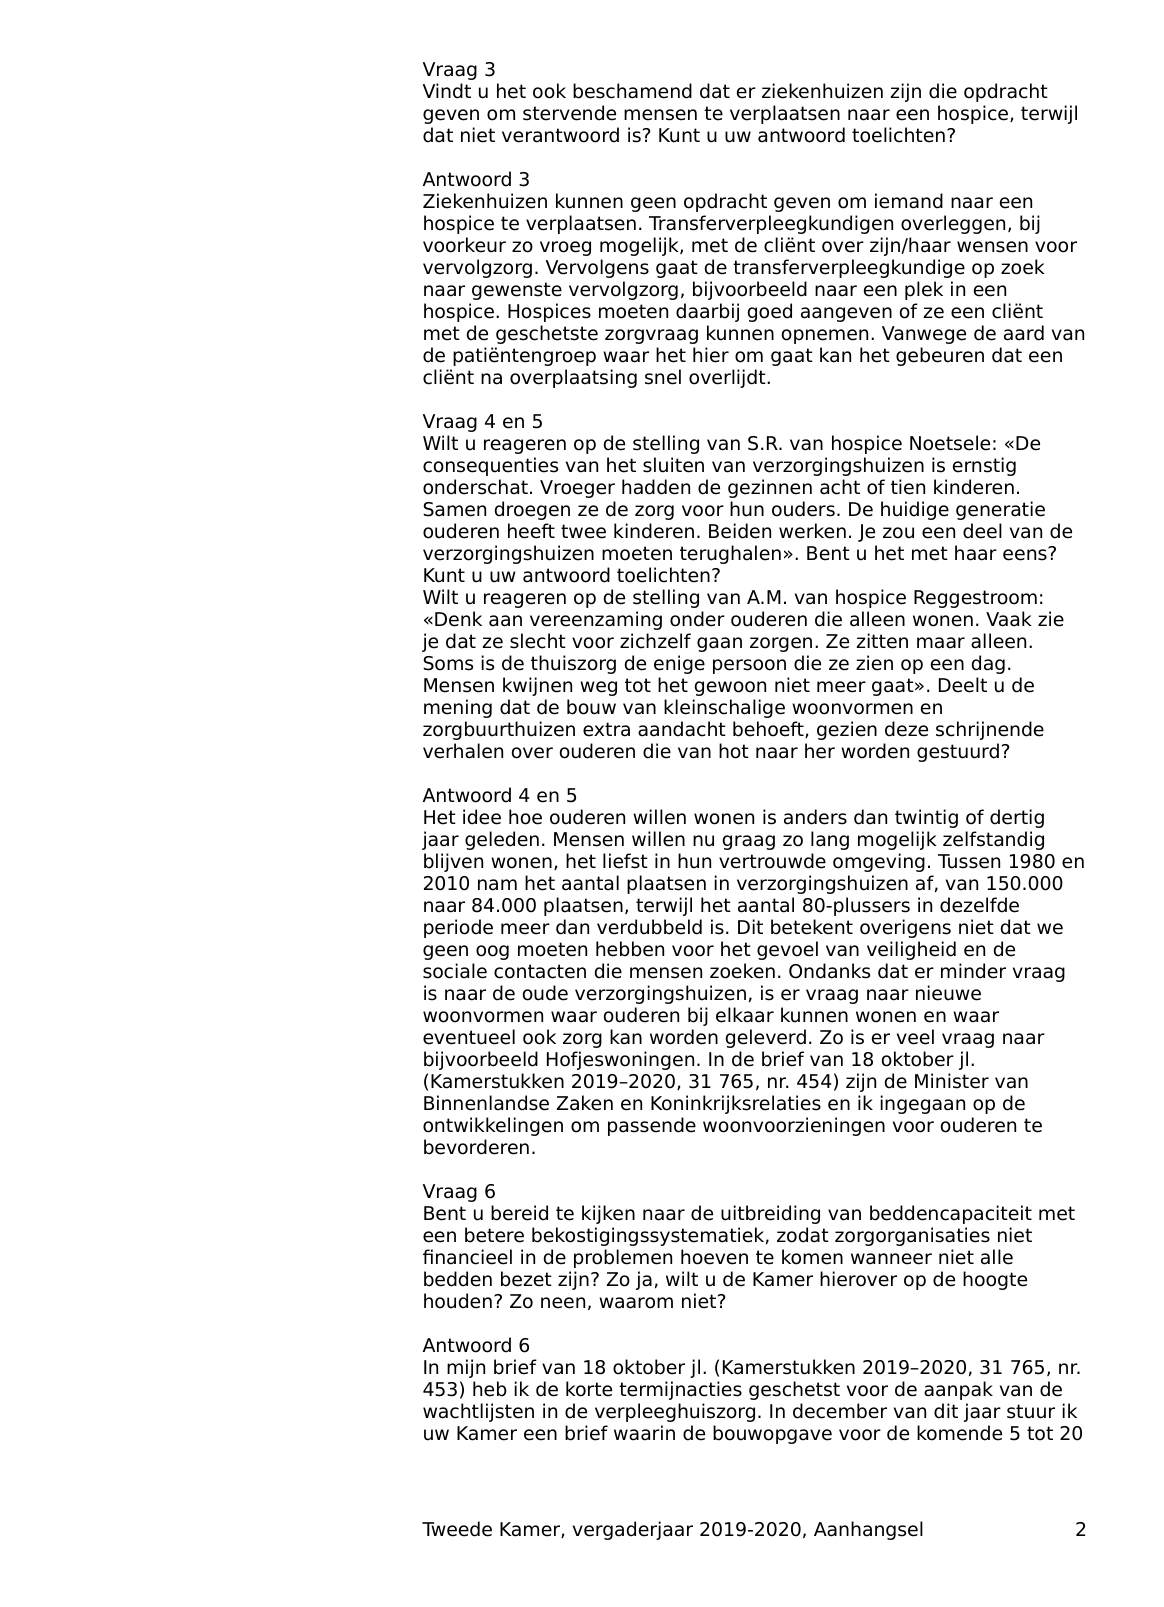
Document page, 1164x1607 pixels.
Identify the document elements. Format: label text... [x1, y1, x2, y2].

text Bent u bereid te kijken naar de uitbreiding van beddencapaciteit met een betere bekostigingssystematiek, zodat zorgorganisaties niet financieel in de problemen hoeven te komen wanneer niet alle bedden bezet zijn? Zo ja, wilt u de Kamer hierover op de hoogte houden? Zo neen, waarom niet? [422, 1203, 1087, 1313]
text In mijn brief van 18 oktober jl. (Kamerstukken 2019–2020, 31 765, nr. 453) heb ik de korte termijnacties geschetst voor de aanpak van de wachtlijsten in de verpleeghuiszorg. In december van dit jaar stuur ik uw Kamer een brief waarin de bouwopgave voor de komende 5 tot 20 [422, 1357, 1087, 1445]
text Antwoord 3 [422, 169, 1087, 191]
text Wilt u reageren op de stelling van S.R. van hospice Noetsele: «De consequenties van het sluiten van verzorgingshuizen is ernstig onderschat. Vroeger hadden de gezinnen acht of tien kinderen. Samen droegen ze de zorg voor hun ouders. De huidige generatie ouderen heeft twee kinderen. Beiden werken. Je zou een deel van de verzorgingshuizen moeten terughalen». Bent u het met haar eens? Kunt u uw antwoord toelichten? [422, 433, 1087, 587]
text Wilt u reageren op de stelling van A.M. van hospice Reggestroom: «Denk aan vereenzaming onder ouderen die alleen wonen. Vaak zie je dat ze slecht voor zichzelf gaan zorgen. Ze zitten maar alleen. Soms is de thuiszorg de enige persoon die ze zien op een dag. Mensen kwijnen weg tot het gewoon niet meer gaat». Deelt u de mening dat de bouw van kleinschalige woonvormen en zorgbuurthuizen extra aandacht behoeft, gezien deze schrijnende verhalen over ouderen die van hot naar her worden gestuurd? [422, 587, 1087, 763]
text Antwoord 6 [422, 1335, 1087, 1357]
text Vindt u het ook beschamend dat er ziekenhuizen zijn die opdracht geven om stervende mensen te verplaatsen naar een hospice, terwijl dat niet verantwoord is? Kunt u uw antwoord toelichten? [422, 81, 1087, 147]
text Het idee hoe ouderen willen wonen is anders dan twintig of dertig jaar geleden. Mensen willen nu graag zo lang mogelijk zelfstandig blijven wonen, het liefst in hun vertrouwde omgeving. Tussen 1980 en 2010 nam het aantal plaatsen in verzorgingshuizen af, van 150.000 naar 84.000 plaatsen, terwijl het aantal 80-plussers in dezelfde periode meer dan verdubbeld is. Dit betekent overigens niet dat we geen oog moeten hebben voor het gevoel van veiligheid en de sociale contacten die mensen zoeken. Ondanks dat er minder vraag is naar de oude verzorgingshuizen, is er vraag naar nieuwe woonvormen waar ouderen bij elkaar kunnen wonen en waar eventueel ook zorg kan worden geleverd. Zo is er veel vraag naar bijvoorbeeld Hofjeswoningen. In de brief van 18 oktober jl. (Kamerstukken 2019–2020, 31 765, nr. 454) zijn de Minister van Binnenlandse Zaken en Koninkrijksrelaties en ik ingegaan op de ontwikkelingen om passende woonvoorzieningen voor ouderen te bevorderen. [422, 807, 1087, 1159]
text Vraag 3 [422, 59, 1087, 81]
text Vraag 4 en 5 [422, 411, 1087, 433]
text Vraag 6 [422, 1181, 1087, 1203]
text Ziekenhuizen kunnen geen opdracht geven om iemand naar een hospice te verplaatsen. Transferverpleegkundigen overleggen, bij voorkeur zo vroeg mogelijk, met de cliënt over zijn/haar wensen voor vervolgzorg. Vervolgens gaat de transferverpleegkundige op zoek naar gewenste vervolgzorg, bijvoorbeeld naar een plek in een hospice. Hospices moeten daarbij goed aangeven of ze een cliënt met de geschetste zorgvraag kunnen opnemen. Vanwege de aard van de patiëntengroep waar het hier om gaat kan het gebeuren dat een cliënt na overplaatsing snel overlijdt. [422, 191, 1087, 389]
text Antwoord 4 en 5 [422, 785, 1087, 807]
